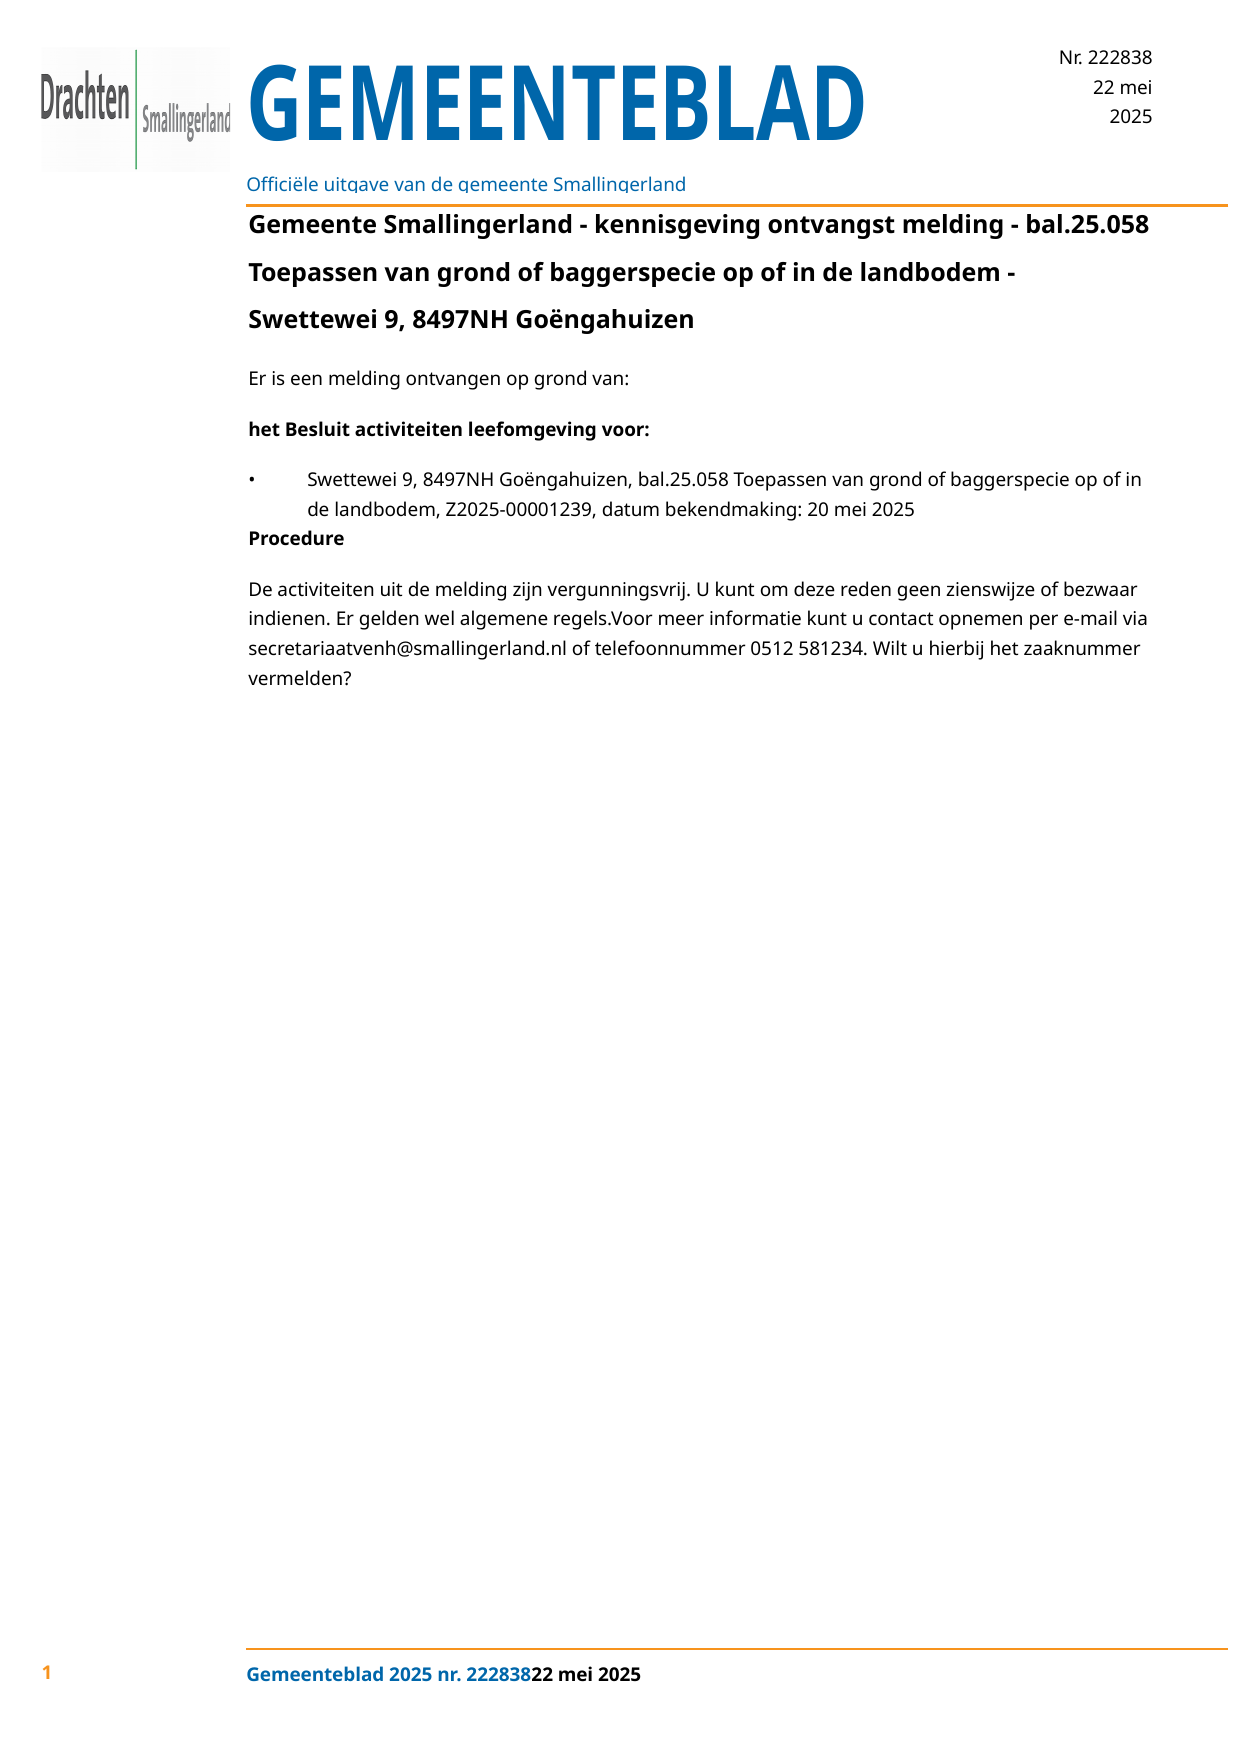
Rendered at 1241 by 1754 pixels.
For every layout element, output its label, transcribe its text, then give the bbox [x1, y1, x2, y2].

text De activiteiten uit de melding zijn vergunningsvrij. U kunt om deze reden geen zienswijze of bezwaar indienen. Er gelden wel algemene regels.Voor meer informatie kunt u contact opnemen per e-mail via secretariaatvenh@smallingerland.nl of telefoonnummer 0512 581234. Wilt u hierbij het zaaknummer vermelden? [248, 576, 1152, 690]
text het Besluit activiteiten leefomgeving voor: [248, 416, 1152, 442]
list Swettewei 9, 8497NH Goëngahuizen, bal.25.058 Toepassen van grond of baggerspecie op of in de landbodem, Z2025-00001239, datum bekendmaking: 20 mei 2025 [248, 466, 1152, 522]
picture [41, 47, 231, 172]
text Gemeente Smallingerland - kennisgeving ontvangst melding - bal.25.058 Toepassen van grond of baggerspecie op of in de landbodem - Swettewei 9, 8497NH Goëngahuizen [248, 207, 1152, 336]
text Procedure [248, 526, 1152, 551]
text Er is een melding ontvangen op grond van: [248, 366, 1152, 391]
